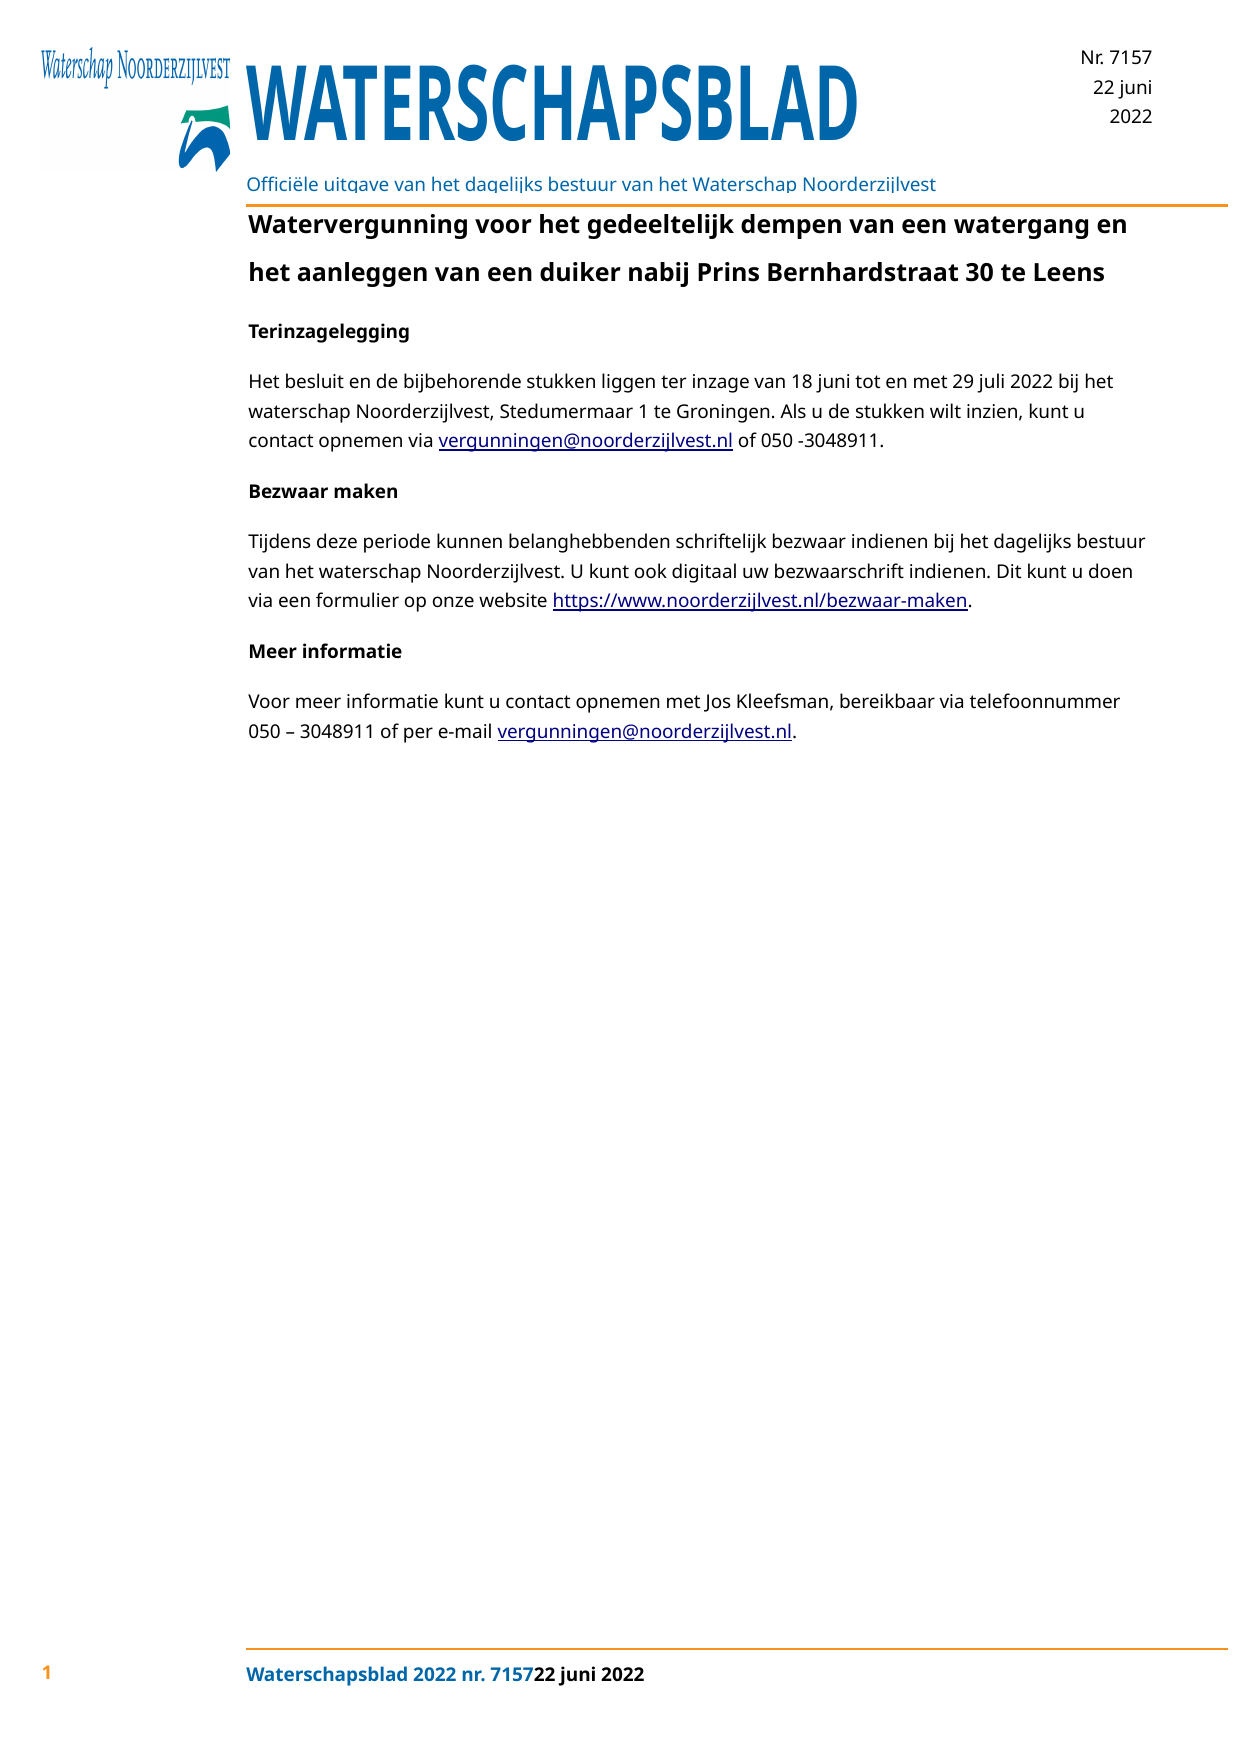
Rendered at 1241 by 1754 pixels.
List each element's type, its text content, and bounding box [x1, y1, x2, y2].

text Het besluit en de bijbehorende stukken liggen ter inzage van 18 juni tot en met 29 juli 2022 bij het waterschap Noorderzijlvest, Stedumermaar 1 te Groningen. Als u de stukken wilt inzien, kunt u contact opnemen via vergunningen@noorderzijlvest.nl of 050 -3048911. [248, 368, 1152, 453]
text Bezwaar maken [248, 478, 1152, 504]
text Terinzagelegging [248, 318, 1152, 344]
text Meer informatie [248, 638, 1152, 664]
text Tijdens deze periode kunnen belanghebbenden schriftelijk bezwaar indienen bij het dagelijks bestuur van het waterschap Noorderzijlvest. U kunt ook digitaal uw bezwaarschrift indienen. Dit kunt u doen via een formulier op onze website https://www.noorderzijlvest.nl/bezwaar-maken. [248, 528, 1152, 613]
text Voor meer informatie kunt u contact opnemen met Jos Kleefsman, bereikbaar via telefoonnummer 050 – 3048911 of per e-mail vergunningen@noorderzijlvest.nl. [248, 688, 1152, 744]
text Watervergunning voor het gedeeltelijk dempen van een watergang en het aanleggen van een duiker nabij Prins Bernhardstraat 30 te Leens [248, 207, 1152, 288]
picture [41, 47, 231, 172]
